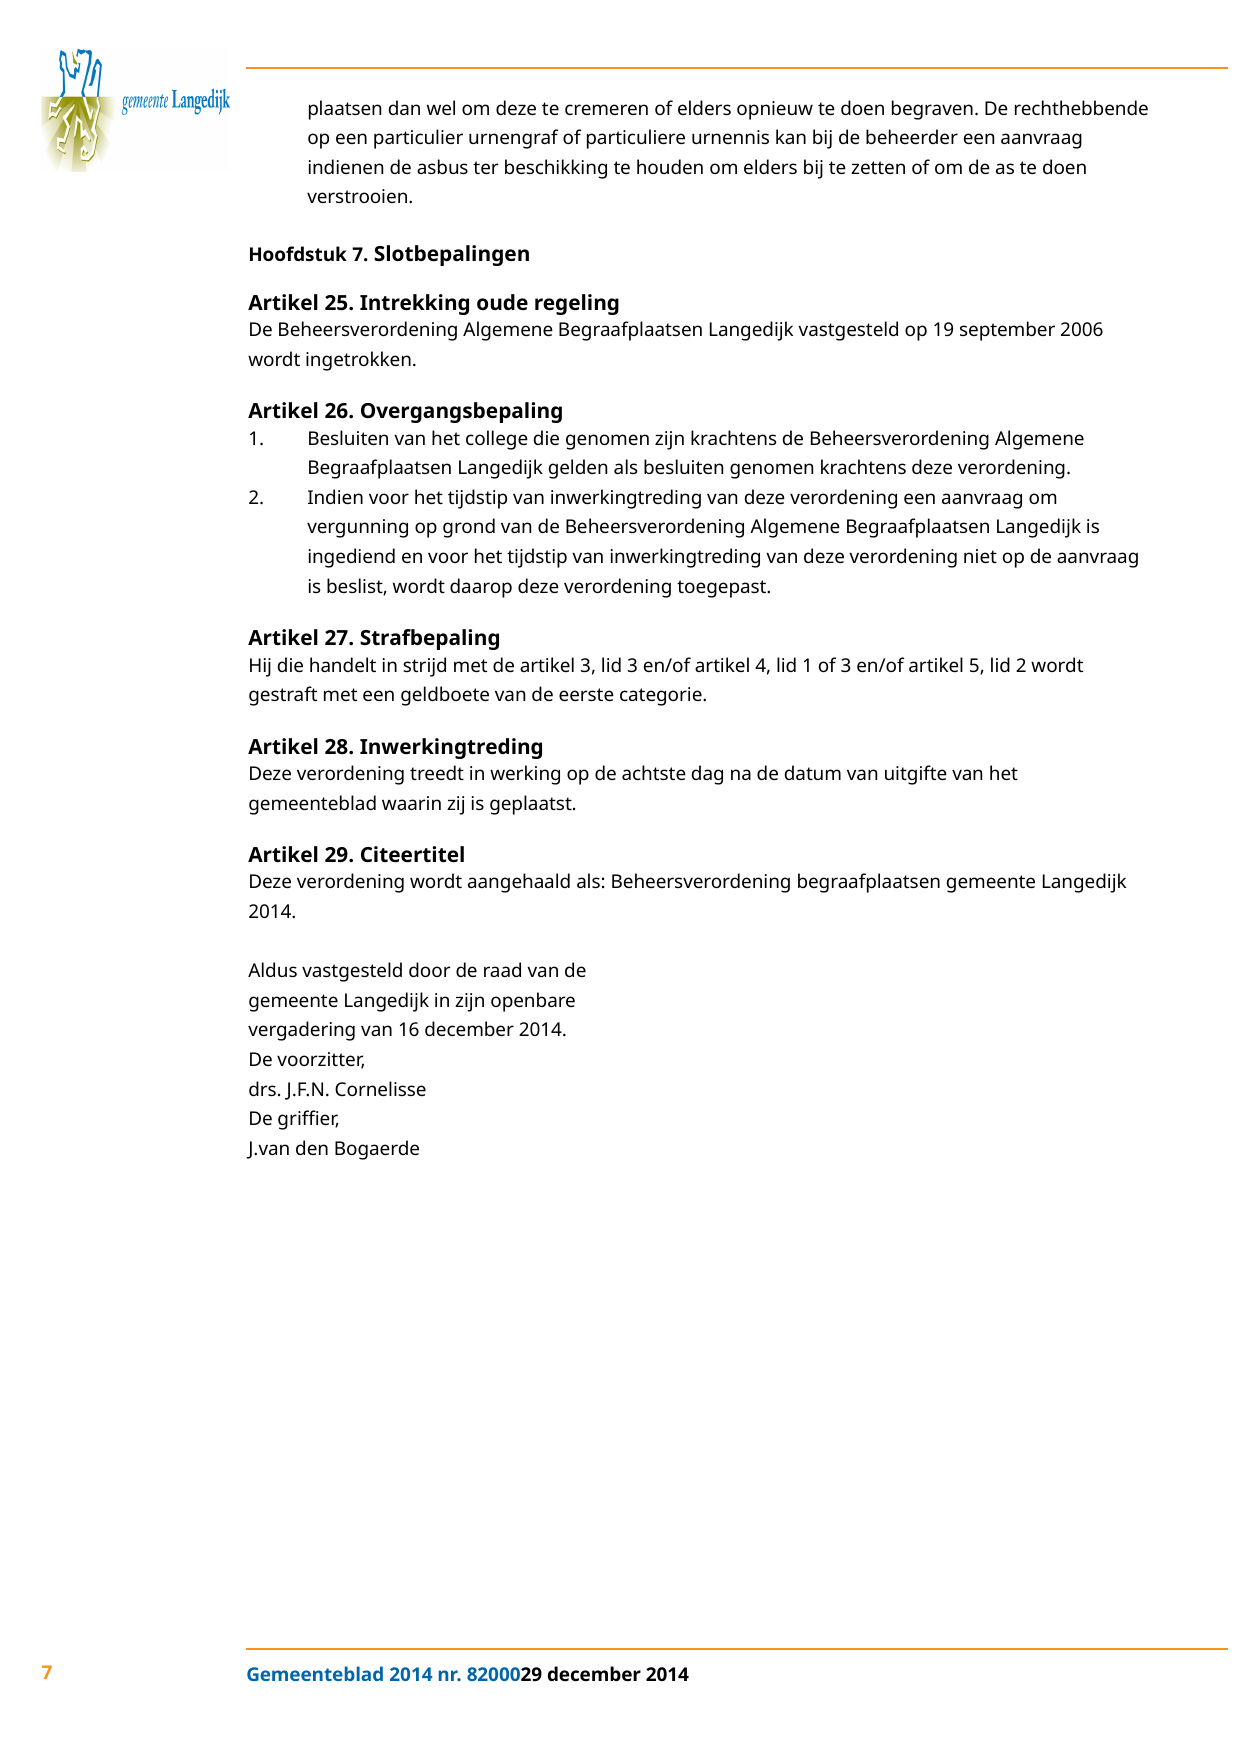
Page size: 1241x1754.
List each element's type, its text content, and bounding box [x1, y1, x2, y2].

text vergadering van 16 december 2014. [248, 1017, 1152, 1042]
text Artikel 26. Overgangsbepaling [248, 397, 1152, 425]
list Besluiten van het college die genomen zijn krachtens de Beheersverordening Algemene Begraafplaatsen Langedijk gelden als besluiten genomen krachtens deze verordening. [248, 425, 1152, 480]
list Indien voor het tijdstip van inwerkingtreding van deze verordening een aanvraag om vergunning op grond van de Beheersverordening Algemene Begraafplaatsen Langedijk is ingediend en voor het tijdstip van inwerkingtreding van deze verordening niet op de aanvraag is beslist, wordt daarop deze verordening toegepast. [248, 484, 1152, 599]
picture [41, 47, 231, 172]
text Deze verordening treedt in werking op de achtste dag na de datum van uitgifte van het gemeenteblad waarin zij is geplaatst. [248, 760, 1152, 816]
text Artikel 25. Intrekking oude regeling [248, 288, 1152, 317]
text Deze verordening wordt aangehaald als: Beheersverordening begraafplaatsen gemeente Langedijk 2014. [248, 869, 1152, 924]
list plaatsen dan wel om deze te cremeren of elders opnieuw te doen begraven. De rechthebbende op een particulier urnengraf of particuliere urnennis kan bij de beheerder een aanvraag indienen de asbus ter beschikking te houden om elders bij te zetten of om de as te doen verstrooien. [248, 95, 1152, 209]
text J.van den Bogaerde [248, 1135, 1152, 1161]
text De voorzitter, [248, 1046, 1152, 1072]
text gemeente Langedijk in zijn openbare [248, 987, 1152, 1013]
text Hoofdstuk 7. Slotbepalingen [248, 239, 1152, 267]
text Hij die handelt in strijd met de artikel 3, lid 3 en/of artikel 4, lid 1 of 3 en/of artikel 5, lid 2 wordt gestraft met een geldboete van de eerste categorie. [248, 652, 1152, 707]
text Aldus vastgesteld door de raad van de [248, 957, 1152, 983]
text drs. J.F.N. Cornelisse [248, 1076, 1152, 1101]
text De griffier, [248, 1105, 1152, 1131]
text Artikel 29. Citeertitel [248, 840, 1152, 869]
text Artikel 28. Inwerkingtreding [248, 732, 1152, 760]
text Artikel 27. Strafbepaling [248, 623, 1152, 652]
text De Beheersverordening Algemene Begraafplaatsen Langedijk vastgesteld op 19 september 2006 wordt ingetrokken. [248, 317, 1152, 372]
